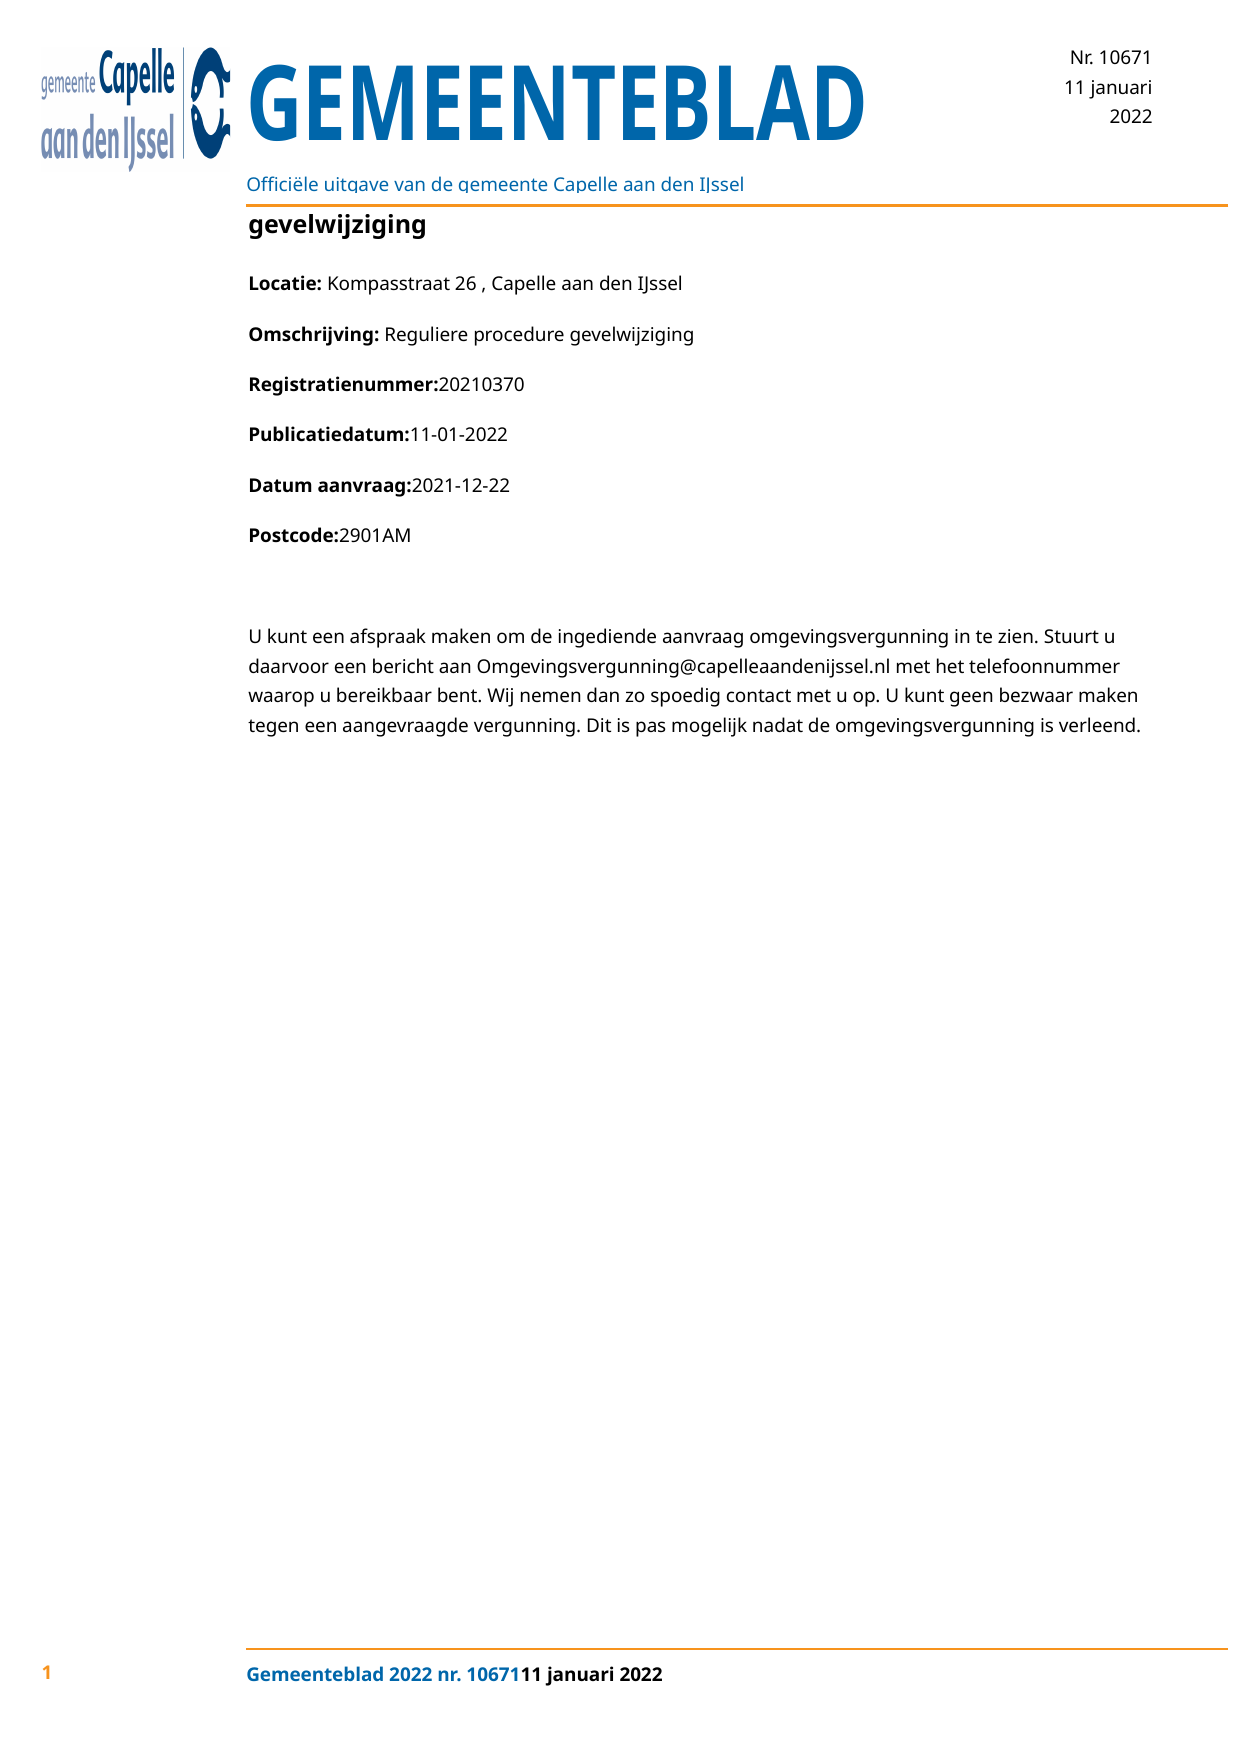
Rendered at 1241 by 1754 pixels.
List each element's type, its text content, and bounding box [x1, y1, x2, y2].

text Publicatiedatum:11-01-2022 [248, 422, 1152, 447]
text Registratienummer:20210370 [248, 371, 1152, 397]
text Locatie: Kompasstraat 26 , Capelle aan den IJssel [248, 270, 1152, 296]
text Postcode:2901AM [248, 522, 1152, 548]
text U kunt een afspraak maken om de ingediende aanvraag omgevingsvergunning in te zien. Stuurt u daarvoor een bericht aan Omgevingsvergunning@capelleaandenijssel.nl met het telefoonnummer waarop u bereikbaar bent. Wij nemen dan zo spoedig contact met u op. U kunt geen bezwaar maken tegen een aangevraagde vergunning. Dit is pas mogelijk nadat de omgevingsvergunning is verleend. [248, 623, 1152, 738]
picture [41, 47, 231, 172]
text Datum aanvraag:2021-12-22 [248, 472, 1152, 498]
text Omschrijving: Reguliere procedure gevelwijziging [248, 321, 1152, 346]
text gevelwijziging [248, 207, 1152, 241]
